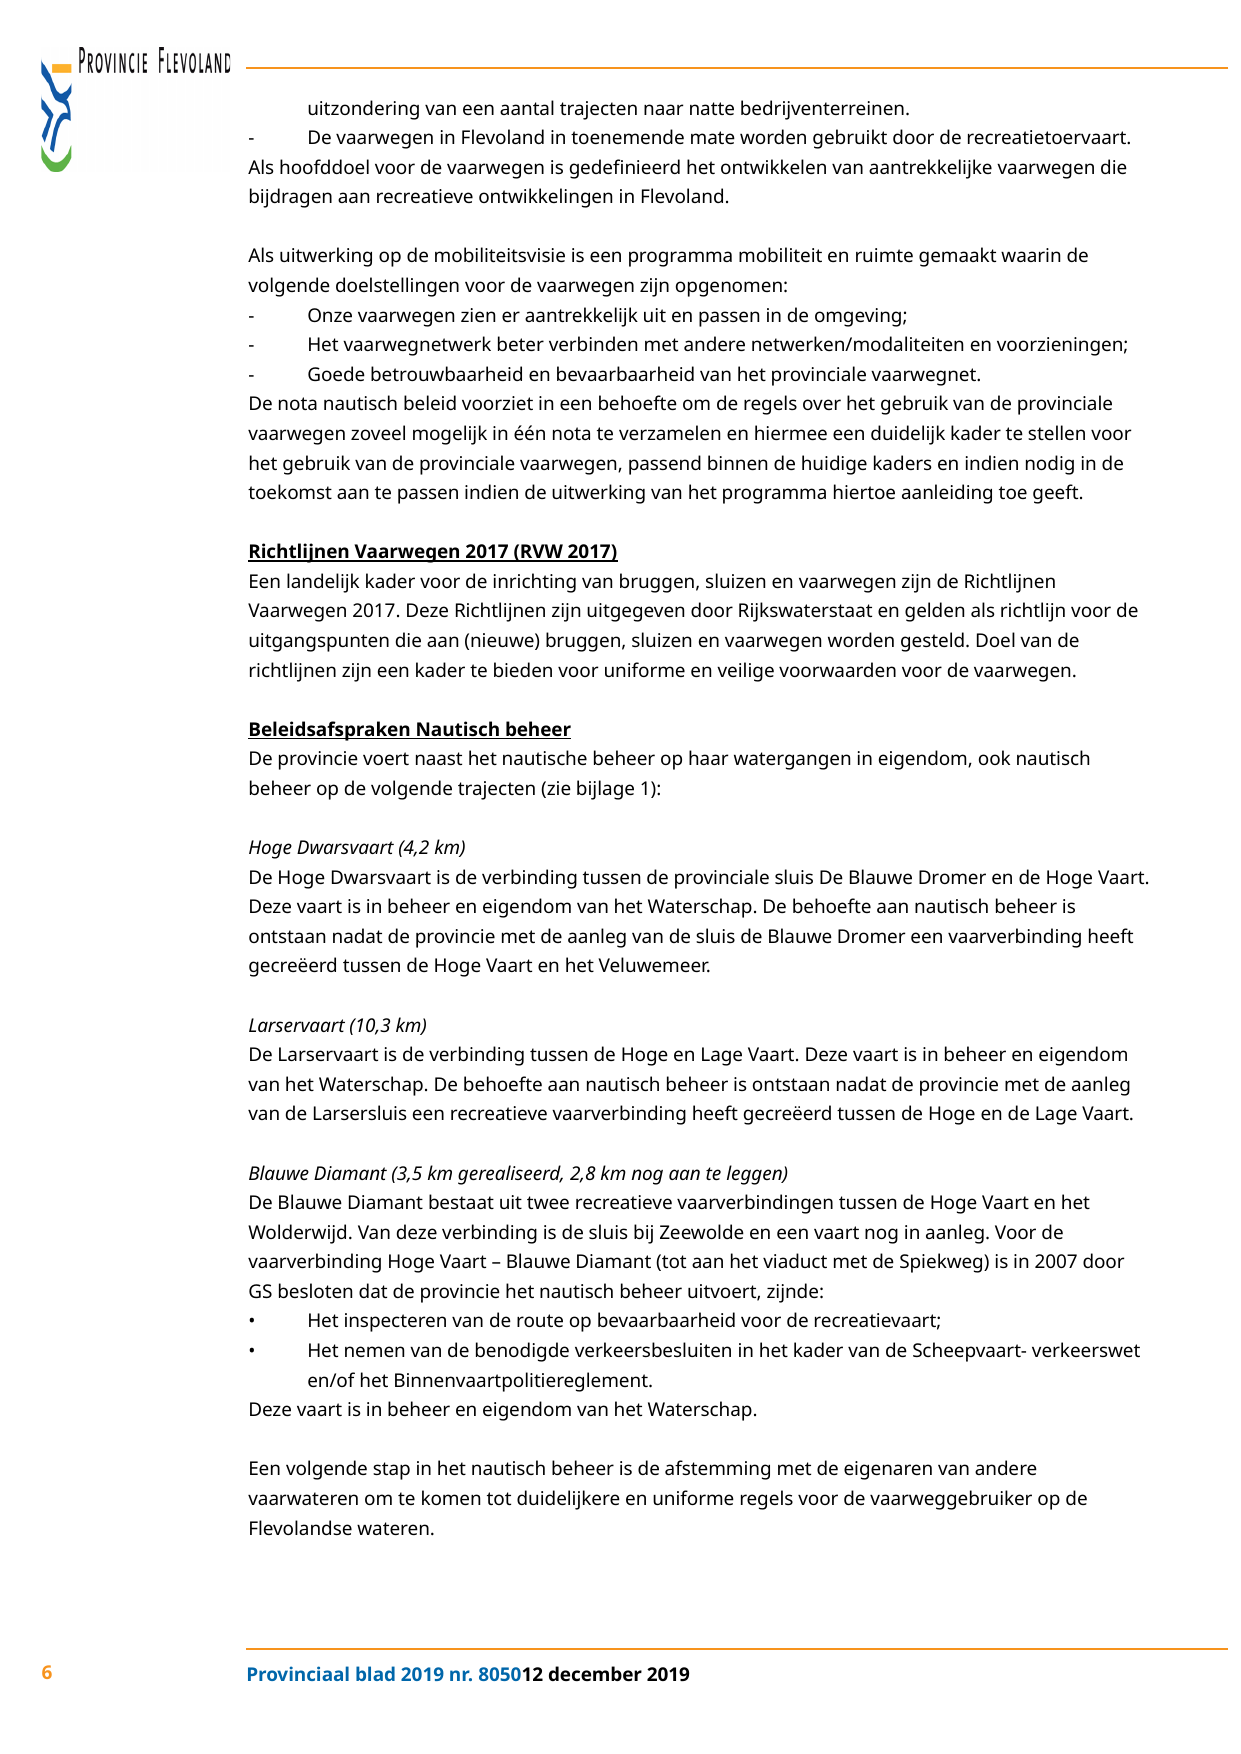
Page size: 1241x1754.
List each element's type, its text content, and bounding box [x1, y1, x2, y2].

list Goede betrouwbaarheid en bevaarbaarheid van het provinciale vaarwegnet. [248, 361, 1152, 387]
text Hoge Dwarsvaart (4,2 km) [248, 834, 1152, 860]
text Larservaart (10,3 km) [248, 1012, 1152, 1038]
text De Larservaart is de verbinding tussen de Hoge en Lage Vaart. Deze vaart is in beheer en eigendom van het Waterschap. De behoefte aan nautisch beheer is ontstaan nadat de provincie met de aanleg van de Larsersluis een recreatieve vaarverbinding heeft gecreëerd tussen de Hoge en de Lage Vaart. [248, 1041, 1152, 1126]
list De vaarwegen in Flevoland in toenemende mate worden gebruikt door de recreatietoervaart. [248, 124, 1152, 150]
text Beleidsafspraken Nautisch beheer [248, 716, 1152, 742]
list Het vaarwegnetwerk beter verbinden met andere netwerken/modaliteiten en voorzieningen; [248, 331, 1152, 357]
text Richtlijnen Vaarwegen 2017 (RVW 2017) [248, 538, 1152, 564]
list Onze vaarwegen zien er aantrekkelijk uit en passen in de omgeving; [248, 302, 1152, 328]
text De Blauwe Diamant bestaat uit twee recreatieve vaarverbindingen tussen de Hoge Vaart en het Wolderwijd. Van deze verbinding is de sluis bij Zeewolde en een vaart nog in aanleg. Voor de vaarverbinding Hoge Vaart – Blauwe Diamant (tot aan het viaduct met de Spiekweg) is in 2007 door GS besloten dat de provincie het nautisch beheer uitvoert, zijnde: [248, 1189, 1152, 1304]
list Het inspecteren van de route op bevaarbaarheid voor de recreatievaart; [248, 1308, 1152, 1333]
text De Hoge Dwarsvaart is de verbinding tussen de provinciale sluis De Blauwe Dromer en de Hoge Vaart. Deze vaart is in beheer en eigendom van het Waterschap. De behoefte aan nautisch beheer is ontstaan nadat de provincie met de aanleg van de sluis de Blauwe Dromer een vaarverbinding heeft gecreëerd tussen de Hoge Vaart en het Veluwemeer. [248, 864, 1152, 978]
text Als hoofddoel voor de vaarwegen is gedefinieerd het ontwikkelen van aantrekkelijke vaarwegen die bijdragen aan recreatieve ontwikkelingen in Flevoland. [248, 154, 1152, 209]
text Als uitwerking op de mobiliteitsvisie is een programma mobiliteit en ruimte gemaakt waarin de volgende doelstellingen voor de vaarwegen zijn opgenomen: [248, 243, 1152, 298]
list Het nemen van de benodigde verkeersbesluiten in het kader van de Scheepvaart- verkeerswet en/of het Binnenvaartpolitiereglement. [248, 1337, 1152, 1393]
text Een volgende stap in het nautisch beheer is de afstemming met de eigenaren van andere vaarwateren om te komen tot duidelijkere en uniforme regels voor de vaarweggebruiker op de Flevolandse wateren. [248, 1456, 1152, 1541]
text Deze vaart is in beheer en eigendom van het Waterschap. [248, 1396, 1152, 1422]
text De provincie voert naast het nautische beheer op haar watergangen in eigendom, ook nautisch beheer op de volgende trajecten (zie bijlage 1): [248, 746, 1152, 801]
text Blauwe Diamant (3,5 km gerealiseerd, 2,8 km nog aan te leggen) [248, 1160, 1152, 1186]
text De nota nautisch beleid voorziet in een behoefte om de regels over het gebruik van de provinciale vaarwegen zoveel mogelijk in één nota te verzamelen en hiermee een duidelijk kader te stellen voor het gebruik van de provinciale vaarwegen, passend binnen de huidige kaders en indien nodig in de toekomst aan te passen indien de uitwerking van het programma hiertoe aanleiding toe geeft. [248, 391, 1152, 505]
picture [41, 47, 231, 172]
text Een landelijk kader voor de inrichting van bruggen, sluizen en vaarwegen zijn de Richtlijnen Vaarwegen 2017. Deze Richtlijnen zijn uitgegeven door Rijkswaterstaat en gelden als richtlijn voor de uitgangspunten die aan (nieuwe) bruggen, sluizen en vaarwegen worden gesteld. Doel van de richtlijnen zijn een kader te bieden voor uniforme en veilige voorwaarden voor de vaarwegen. [248, 568, 1152, 683]
list uitzondering van een aantal trajecten naar natte bedrijventerreinen. [248, 95, 1152, 121]
